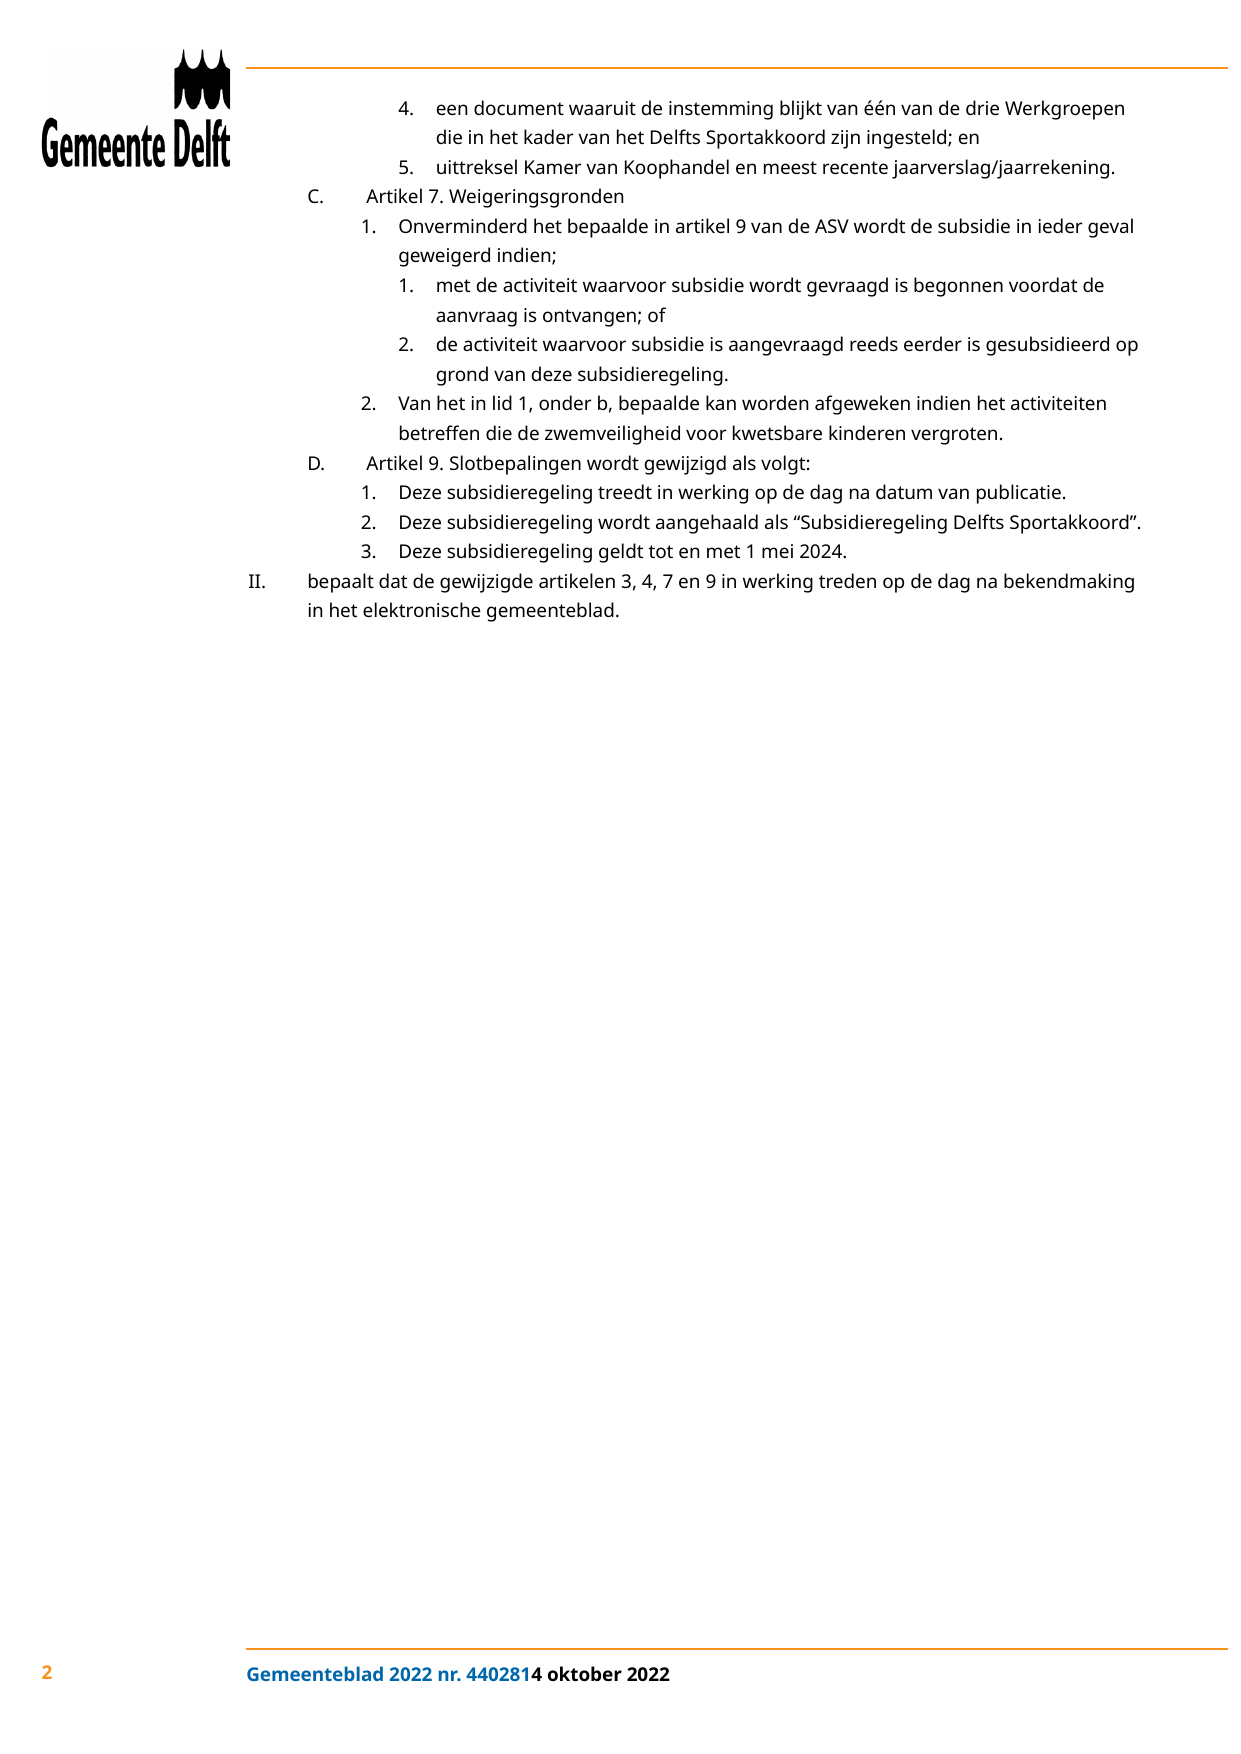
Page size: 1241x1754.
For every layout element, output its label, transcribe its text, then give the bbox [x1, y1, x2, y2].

list een document waaruit de instemming blijkt van één van de drie Werkgroepen die in het kader van het Delfts Sportakkoord zijn ingesteld; en [398, 95, 1152, 150]
list bepaalt dat de gewijzigde artikelen 3, 4, 7 en 9 in werking treden op de dag na bekendmaking in het elektronische gemeenteblad. [248, 568, 1152, 623]
list Artikel 9. Slotbepalingen wordt gewijzigd als volgt: [307, 450, 1152, 476]
list Deze subsidieregeling treedt in werking op de dag na datum van publicatie. [361, 479, 1152, 505]
list uittreksel Kamer van Koophandel en meest recente jaarverslag/jaarrekening. [398, 154, 1152, 180]
list Van het in lid 1, onder b, bepaalde kan worden afgeweken indien het activiteiten betreffen die de zwemveiligheid voor kwetsbare kinderen vergroten. [361, 391, 1152, 446]
list Deze subsidieregeling wordt aangehaald als “Subsidieregeling Delfts Sportakkoord”. [361, 509, 1152, 535]
list Onverminderd het bepaalde in artikel 9 van de ASV wordt de subsidie in ieder geval geweigerd indien; [361, 213, 1152, 268]
list met de activiteit waarvoor subsidie wordt gevraagd is begonnen voordat de aanvraag is ontvangen; of [398, 272, 1152, 328]
picture [41, 47, 231, 172]
list de activiteit waarvoor subsidie is aangevraagd reeds eerder is gesubsidieerd op grond van deze subsidieregeling. [398, 331, 1152, 387]
list Deze subsidieregeling geldt tot en met 1 mei 2024. [361, 538, 1152, 564]
list Artikel 7. Weigeringsgronden [307, 183, 1152, 209]
